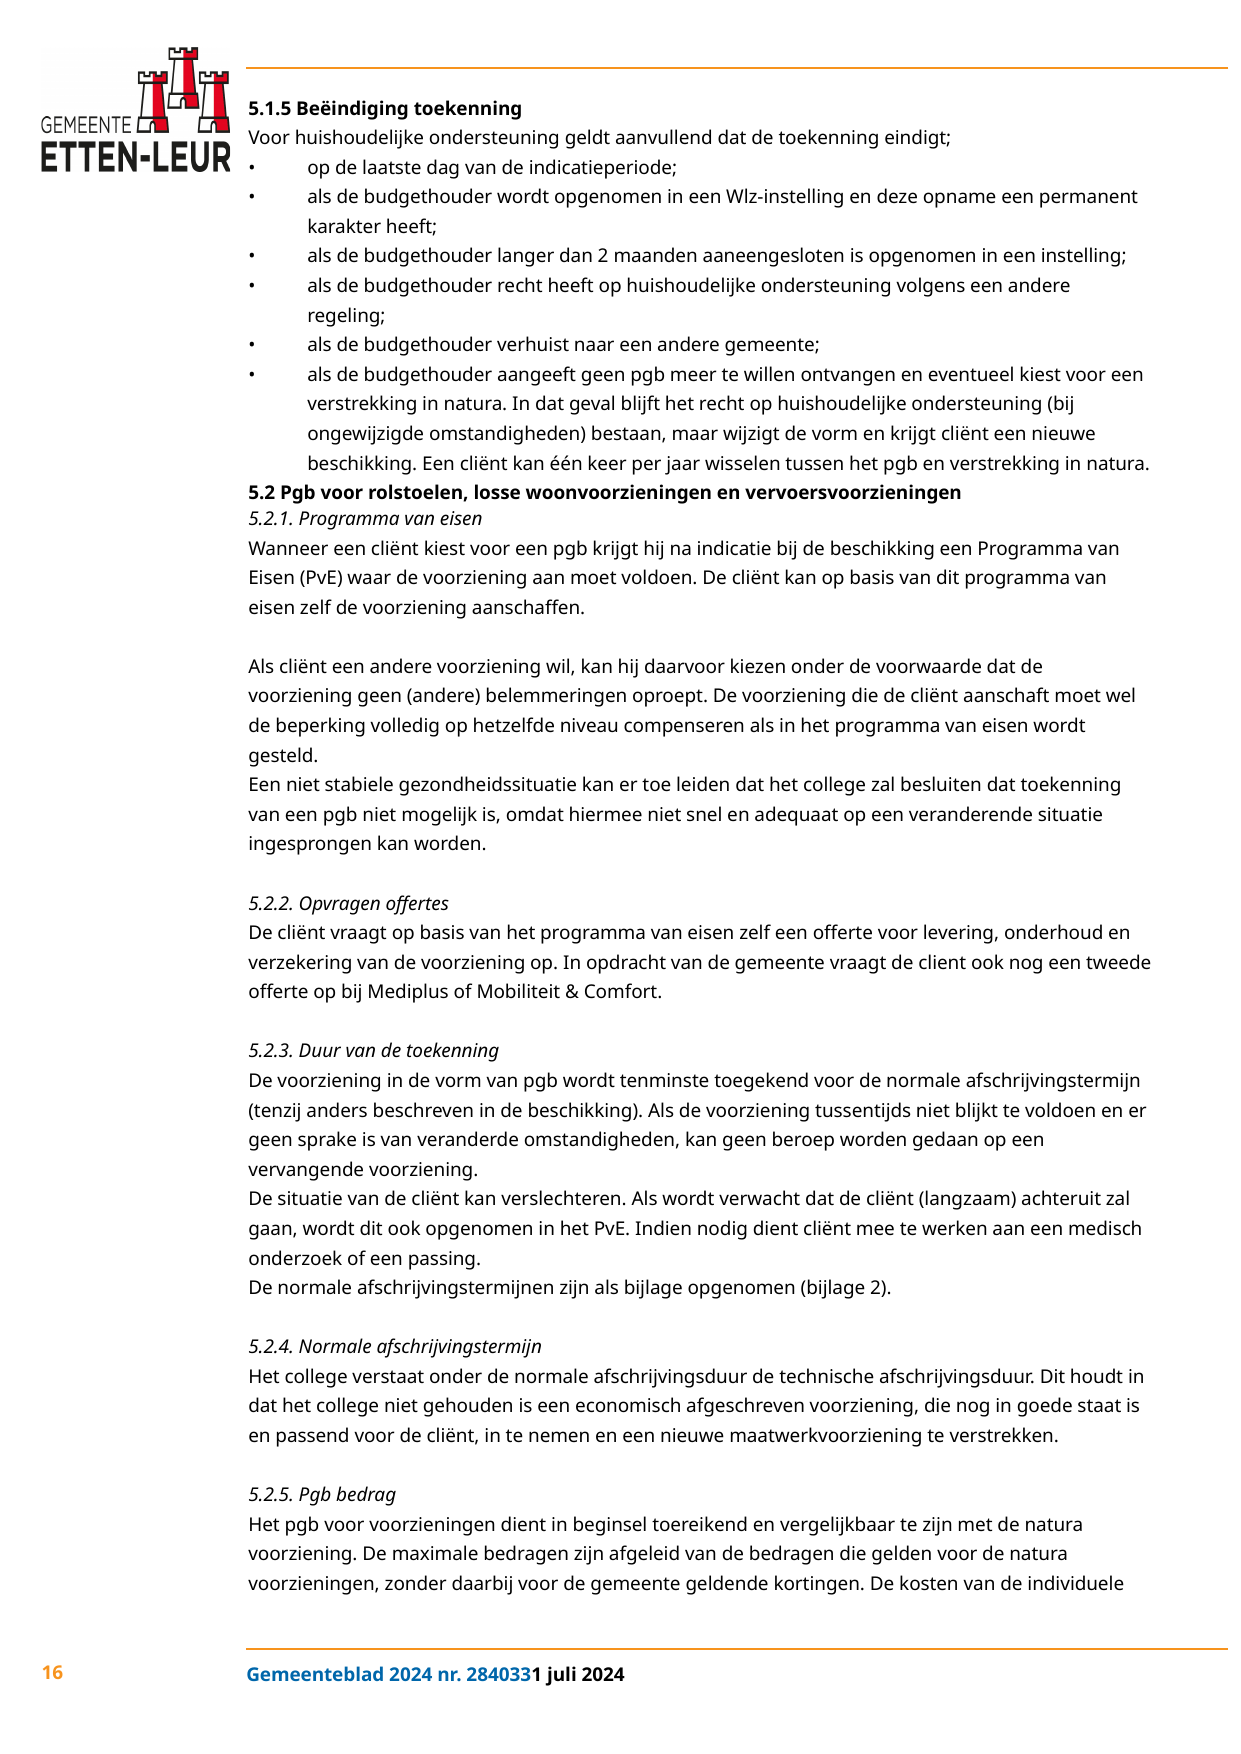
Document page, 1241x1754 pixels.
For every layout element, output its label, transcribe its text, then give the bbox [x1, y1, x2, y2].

text Het college verstaat onder de normale afschrijvingsduur de technische afschrijvingsduur. Dit houdt in dat het college niet gehouden is een economisch afgeschreven voorziening, die nog in goede staat is en passend voor de cliënt, in te nemen en een nieuwe maatwerkvoorziening te verstrekken. [248, 1363, 1152, 1448]
text Wanneer een cliënt kiest voor een pgb krijgt hij na indicatie bij de beschikking een Programma van Eisen (PvE) waar de voorziening aan moet voldoen. De cliënt kan op basis van dit programma van eisen zelf de voorziening aanschaffen. [248, 535, 1152, 619]
text 5.1.5 Beëindiging toekenning [248, 95, 1152, 121]
picture [41, 47, 231, 172]
text 5.2.1. Programma van eisen [248, 505, 1152, 531]
list als de budgethouder recht heeft op huishoudelijke ondersteuning volgens een andere regeling; [248, 272, 1152, 328]
text De normale afschrijvingstermijnen zijn als bijlage opgenomen (bijlage 2). [248, 1274, 1152, 1300]
text 5.2.5. Pgb bedrag [248, 1481, 1152, 1507]
text De voorziening in de vorm van pgb wordt tenminste toegekend voor de normale afschrijvingstermijn (tenzij anders beschreven in de beschikking). Als de voorziening tussentijds niet blijkt te voldoen en er geen sprake is van veranderde omstandigheden, kan geen beroep worden gedaan op een vervangende voorziening. [248, 1067, 1152, 1182]
list als de budgethouder verhuist naar een andere gemeente; [248, 331, 1152, 357]
text De cliënt vraagt op basis van het programma van eisen zelf een offerte voor levering, onderhoud en verzekering van de voorziening op. In opdracht van de gemeente vraagt de client ook nog een tweede offerte op bij Mediplus of Mobiliteit & Comfort. [248, 919, 1152, 1004]
text Een niet stabiele gezondheidssituatie kan er toe leiden dat het college zal besluiten dat toekenning van een pgb niet mogelijk is, omdat hiermee niet snel en adequaat op een veranderende situatie ingesprongen kan worden. [248, 771, 1152, 856]
list als de budgethouder wordt opgenomen in een Wlz-instelling en deze opname een permanent karakter heeft; [248, 183, 1152, 239]
list als de budgethouder aangeeft geen pgb meer te willen ontvangen en eventueel kiest voor een verstrekking in natura. In dat geval blijft het recht op huishoudelijke ondersteuning (bij ongewijzigde omstandigheden) bestaan, maar wijzigt de vorm en krijgt cliënt een nieuwe beschikking. Een cliënt kan één keer per jaar wisselen tussen het pgb en verstrekking in natura. [248, 361, 1152, 476]
text 5.2 Pgb voor rolstoelen, losse woonvoorzieningen en vervoersvoorzieningen [248, 479, 1152, 505]
text 5.2.4. Normale afschrijvingstermijn [248, 1333, 1152, 1359]
text Voor huishoudelijke ondersteuning geldt aanvullend dat de toekenning eindigt; [248, 124, 1152, 150]
list op de laatste dag van de indicatieperiode; [248, 154, 1152, 180]
text 5.2.3. Duur van de toekenning [248, 1038, 1152, 1063]
list als de budgethouder langer dan 2 maanden aaneengesloten is opgenomen in een instelling; [248, 243, 1152, 268]
text De situatie van de cliënt kan verslechteren. Als wordt verwacht dat de cliënt (langzaam) achteruit zal gaan, wordt dit ook opgenomen in het PvE. Indien nodig dient cliënt mee te werken aan een medisch onderzoek of een passing. [248, 1186, 1152, 1270]
text Als cliënt een andere voorziening wil, kan hij daarvoor kiezen onder de voorwaarde dat de voorziening geen (andere) belemmeringen oproept. De voorziening die de cliënt aanschaft moet wel de beperking volledig op hetzelfde niveau compenseren als in het programma van eisen wordt gesteld. [248, 653, 1152, 767]
text Het pgb voor voorzieningen dient in beginsel toereikend en vergelijkbaar te zijn met de natura voorziening. De maximale bedragen zijn afgeleid van de bedragen die gelden voor de natura voorzieningen, zonder daarbij voor de gemeente geldende kortingen. De kosten van de individuele [248, 1511, 1152, 1596]
text 5.2.2. Opvragen offertes [248, 890, 1152, 915]
